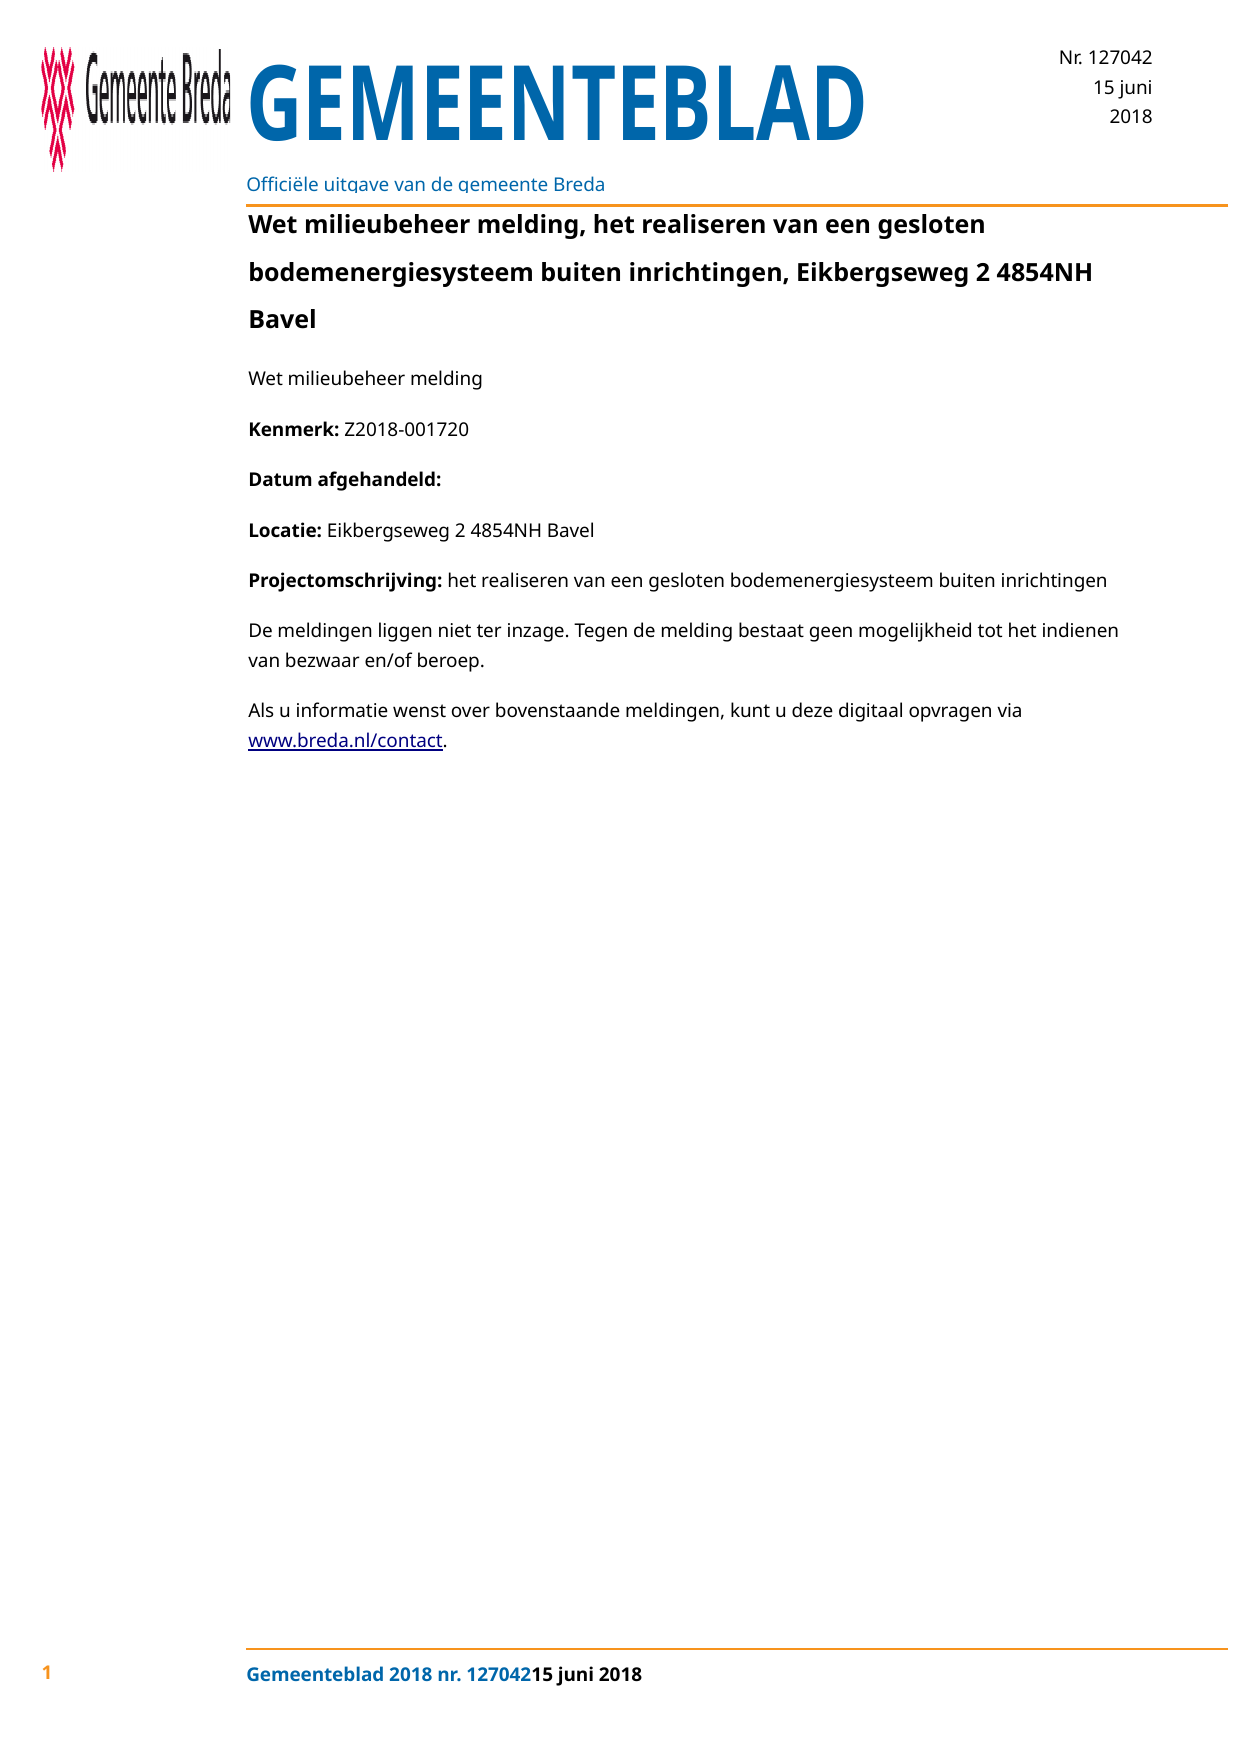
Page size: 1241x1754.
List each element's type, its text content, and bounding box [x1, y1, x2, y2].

picture [41, 47, 231, 172]
text Kenmerk: Z2018-001720 [248, 416, 1152, 442]
text Datum afgehandeld: [248, 466, 1152, 492]
text De meldingen liggen niet ter inzage. Tegen de melding bestaat geen mogelijkheid tot het indienen van bezwaar en/of beroep. [248, 618, 1152, 673]
text Wet milieubeheer melding, het realiseren van een gesloten bodemenergiesysteem buiten inrichtingen, Eikbergseweg 2 4854NH Bavel [248, 207, 1152, 336]
text Projectomschrijving: het realiseren van een gesloten bodemenergiesysteem buiten inrichtingen [248, 567, 1152, 593]
text Wet milieubeheer melding [248, 366, 1152, 391]
text Als u informatie wenst over bovenstaande meldingen, kunt u deze digitaal opvragen via www.breda.nl/contact. [248, 698, 1152, 753]
text Locatie: Eikbergseweg 2 4854NH Bavel [248, 517, 1152, 542]
